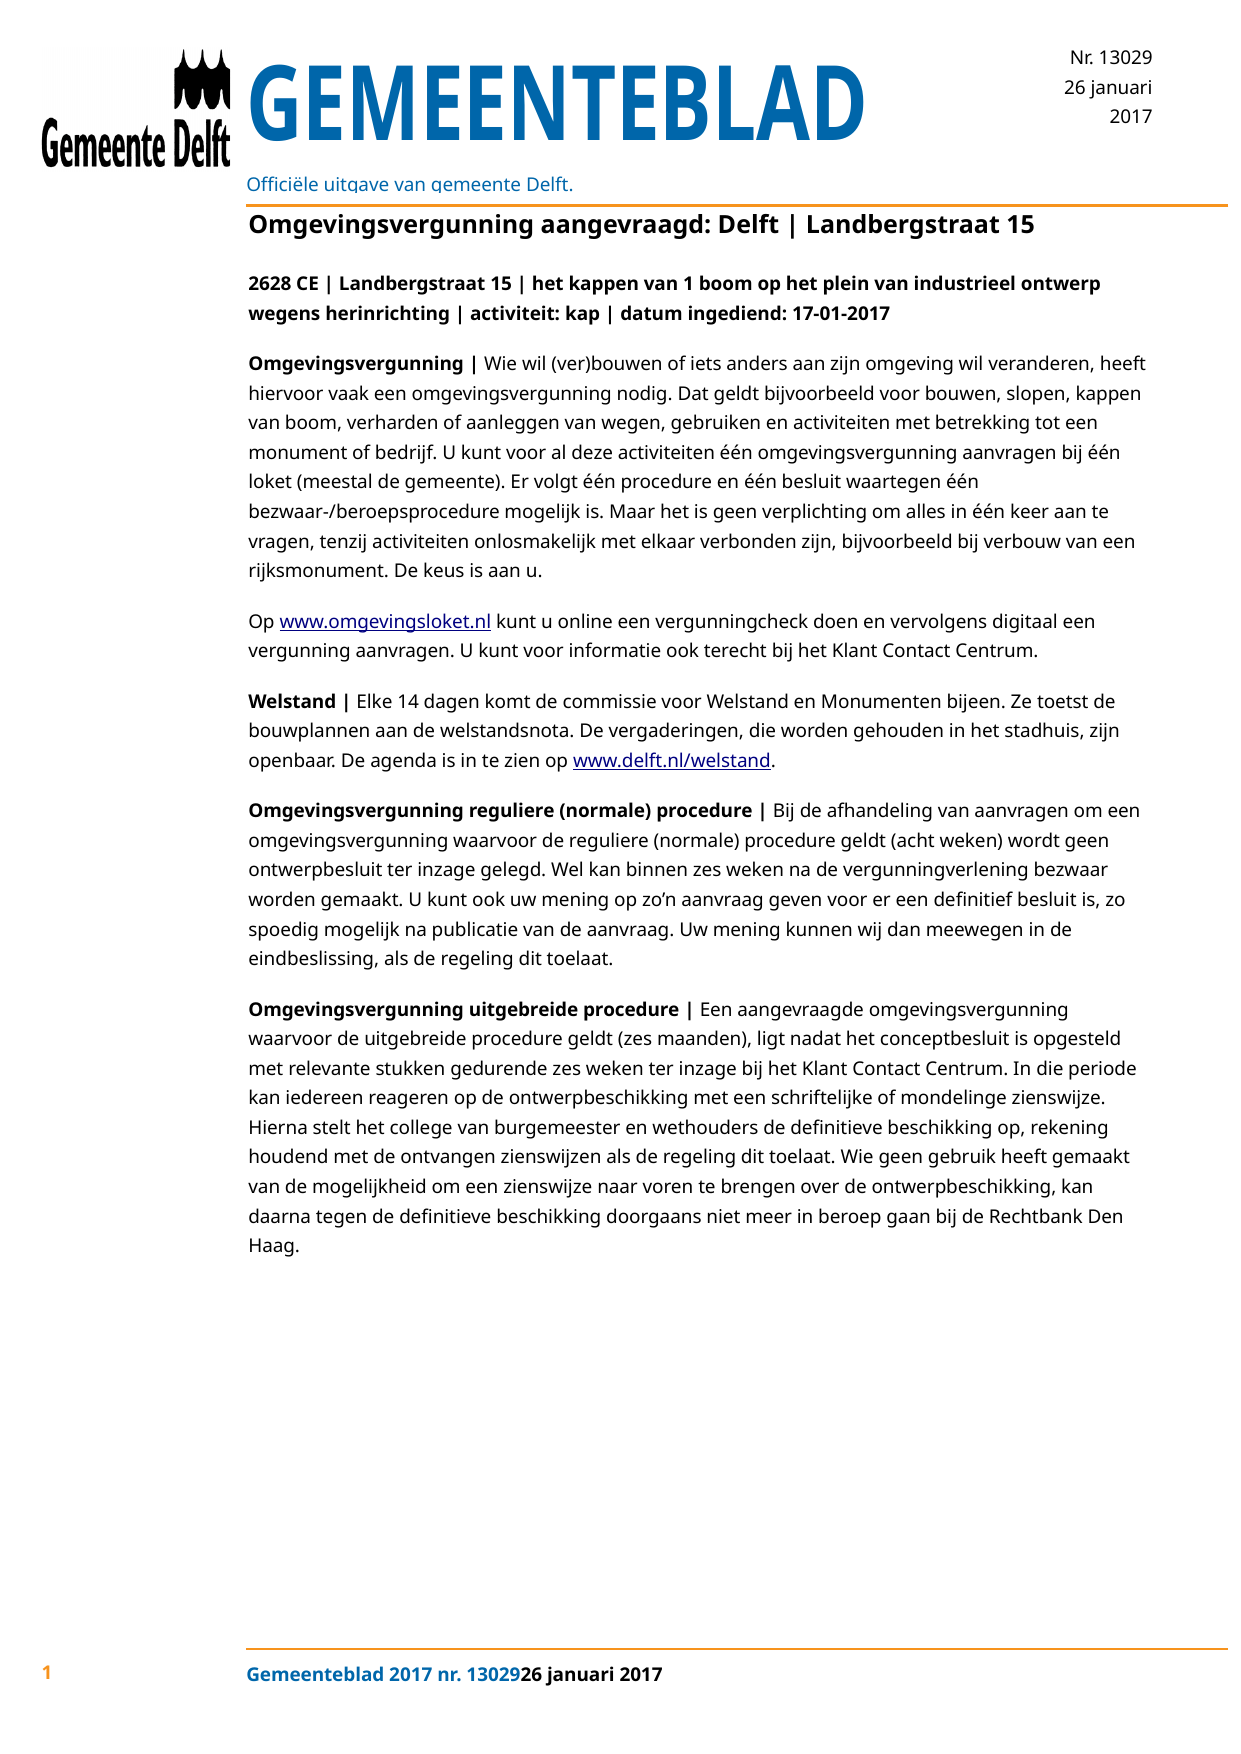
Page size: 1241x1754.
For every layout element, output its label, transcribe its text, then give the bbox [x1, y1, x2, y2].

text Omgevingsvergunning reguliere (normale) procedure | Bij de afhandeling van aanvragen om een omgevingsvergunning waarvoor de reguliere (normale) procedure geldt (acht weken) wordt geen ontwerpbesluit ter inzage gelegd. Wel kan binnen zes weken na de vergunningverlening bezwaar worden gemaakt. U kunt ook uw mening op zo’n aanvraag geven voor er een definitief besluit is, zo spoedig mogelijk na publicatie van de aanvraag. Uw mening kunnen wij dan meewegen in de eindbeslissing, als de regeling dit toelaat. [248, 797, 1152, 971]
text Omgevingsvergunning uitgebreide procedure | Een aangevraagde omgevingsvergunning waarvoor de uitgebreide procedure geldt (zes maanden), ligt nadat het conceptbesluit is opgesteld met relevante stukken gedurende zes weken ter inzage bij het Klant Contact Centrum. In die periode kan iedereen reageren op de ontwerpbeschikking met een schriftelijke of mondelinge zienswijze. Hierna stelt het college van burgemeester en wethouders de definitieve beschikking op, rekening houdend met de ontvangen zienswijzen als de regeling dit toelaat. Wie geen gebruik heeft gemaakt van de mogelijkheid om een zienswijze naar voren te brengen over de ontwerpbeschikking, kan daarna tegen de definitieve beschikking doorgaans niet meer in beroep gaan bij de Rechtbank Den Haag. [248, 996, 1152, 1258]
text Welstand | Elke 14 dagen komt de commissie voor Welstand en Monumenten bijeen. Ze toetst de bouwplannen aan de welstandsnota. De vergaderingen, die worden gehouden in het stadhuis, zijn openbaar. De agenda is in te zien op www.delft.nl/welstand. [248, 688, 1152, 773]
text 2628 CE | Landbergstraat 15 | het kappen van 1 boom op het plein van industrieel ontwerp wegens herinrichting | activiteit: kap | datum ingediend: 17-01-2017 [248, 270, 1152, 326]
text Op www.omgevingsloket.nl kunt u online een vergunningcheck doen en vervolgens digitaal een vergunning aanvragen. U kunt voor informatie ook terecht bij het Klant Contact Centrum. [248, 608, 1152, 663]
text Omgevingsvergunning aangevraagd: Delft | Landbergstraat 15 [248, 207, 1152, 241]
picture [41, 47, 231, 172]
text Omgevingsvergunning | Wie wil (ver)bouwen of iets anders aan zijn omgeving wil veranderen, heeft hiervoor vaak een omgevingsvergunning nodig. Dat geldt bijvoorbeeld voor bouwen, slopen, kappen van boom, verharden of aanleggen van wegen, gebruiken en activiteiten met betrekking tot een monument of bedrijf. U kunt voor al deze activiteiten één omgevingsvergunning aanvragen bij één loket (meestal de gemeente). Er volgt één procedure en één besluit waartegen één bezwaar-/beroepsprocedure mogelijk is. Maar het is geen verplichting om alles in één keer aan te vragen, tenzij activiteiten onlosmakelijk met elkaar verbonden zijn, bijvoorbeeld bij verbouw van een rijksmonument. De keus is aan u. [248, 350, 1152, 583]
